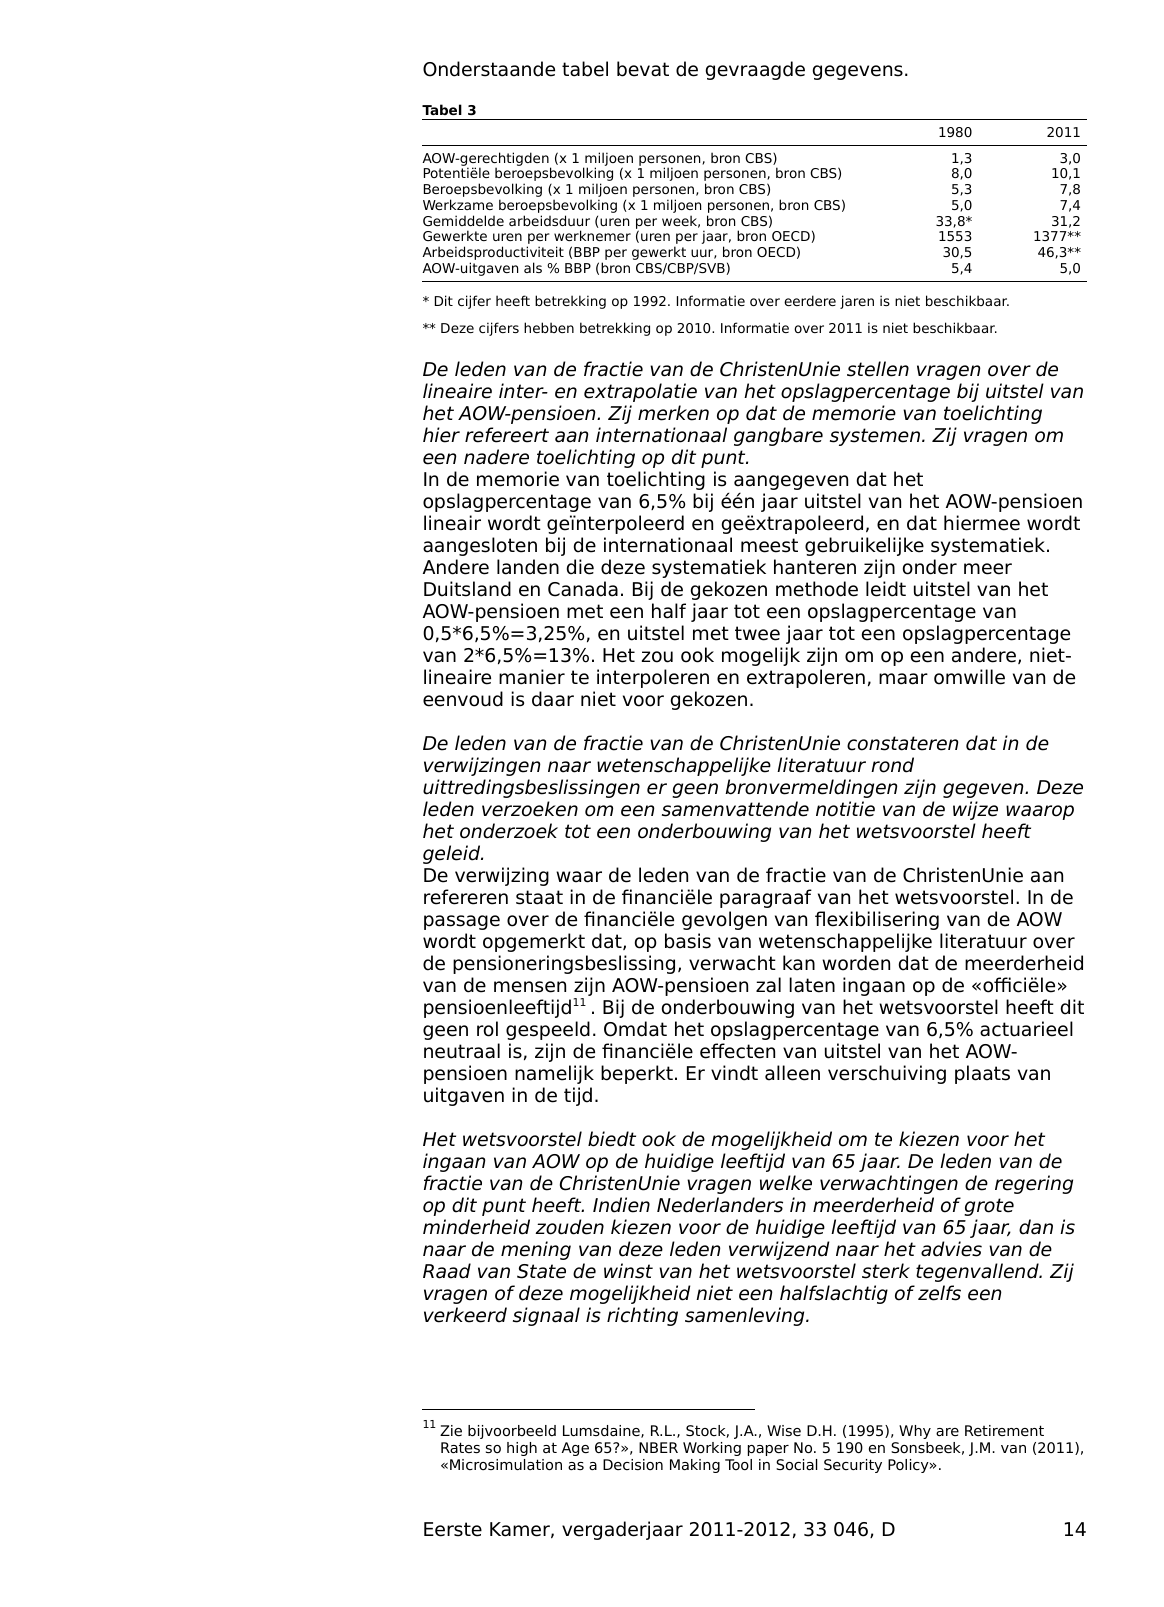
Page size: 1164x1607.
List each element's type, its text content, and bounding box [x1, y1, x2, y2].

text De leden van de fractie van de ChristenUnie constateren dat in de verwijzingen naar wetenschappelijke literatuur rond uittredingsbeslissingen er geen bronvermeldingen zijn gegeven. Deze leden verzoeken om een samenvattende notitie van de wijze waarop het onderzoek tot een onderbouwing van het wetsvoorstel heeft geleid. [422, 733, 1087, 865]
table_cell 5,0 [870, 198, 978, 213]
table_cell 1553 [870, 229, 978, 245]
text Het wetsvoorstel biedt ook de mogelijkheid om te kiezen voor het ingaan van AOW op de huidige leeftijd van 65 jaar. De leden van de fractie van de ChristenUnie vragen welke verwachtingen de regering op dit punt heeft. Indien Nederlanders in meerderheid of grote minderheid zouden kiezen voor de huidige leeftijd van 65 jaar, dan is naar de mening van deze leden verwijzend naar het advies van de Raad van State de winst van het wetsvoorstel sterk tegenvallend. Zij vragen of deze mogelijkheid niet een halfslachtig of zelfs een verkeerd signaal is richting samenleving. [422, 1129, 1087, 1327]
table_cell 7,4 [978, 198, 1087, 213]
table_cell * Dit cijfer heeft betrekking op 1992. Informatie over eerdere jaren is niet beschikbaar. ** Deze cijfers hebben betrekking op 2010. Informatie over 2011 is niet beschikbaar. [422, 282, 1087, 337]
text De verwijzing waar de leden van de fractie van de ChristenUnie aan refereren staat in de financiële paragraaf van het wetsvoorstel. In de passage over de financiële gevolgen van flexibilisering van de AOW wordt opgemerkt dat, op basis van wetenschappelijke literatuur over de pensioneringsbeslissing, verwacht kan worden dat de meerderheid van de mensen zijn AOW-pensioen zal laten ingaan op de «officiële» pensioenleeftijd. Bij de onderbouwing van het wetsvoorstel heeft dit geen rol gespeeld. Omdat het opslagpercentage van 6,5% actuarieel neutraal is, zijn de financiële effecten van uitstel van het AOW-pensioen namelijk beperkt. Er vindt alleen verschuiving plaats van uitgaven in de tijd. [422, 865, 1087, 1107]
table_cell Gewerkte uren per werknemer (uren per jaar, bron OECD) [422, 229, 870, 245]
table_cell AOW-gerechtigden (x 1 miljoen personen, bron CBS) [422, 146, 870, 166]
table_cell 5,4 [870, 261, 978, 281]
table_cell Beroepsbevolking (x 1 miljoen personen, bron CBS) [422, 182, 870, 198]
table_cell 7,8 [978, 182, 1087, 198]
table_cell Potentiële beroepsbevolking (x 1 miljoen personen, bron CBS) [422, 166, 870, 182]
table_cell 1980 [870, 120, 978, 145]
text Onderstaande tabel bevat de gevraagde gegevens. [422, 59, 1087, 81]
table_cell 3,0 [978, 146, 1087, 166]
table_header Tabel 3 [422, 103, 1087, 119]
table_cell 5,3 [870, 182, 978, 198]
table_cell [422, 120, 870, 145]
table_cell 8,0 [870, 166, 978, 182]
table_cell 31,2 [978, 214, 1087, 229]
table_cell 10,1 [978, 166, 1087, 182]
text De leden van de fractie van de ChristenUnie stellen vragen over de lineaire inter- en extrapolatie van het opslagpercentage bij uitstel van het AOW-pensioen. Zij merken op dat de memorie van toelichting hier refereert aan internationaal gangbare systemen. Zij vragen om een nadere toelichting op dit punt. [422, 359, 1087, 469]
table_cell Werkzame beroepsbevolking (x 1 miljoen personen, bron CBS) [422, 198, 870, 213]
table_cell Gemiddelde arbeidsduur (uren per week, bron CBS) [422, 214, 870, 229]
table_cell 2011 [978, 120, 1087, 145]
table_cell Arbeidsproductiviteit (BBP per gewerkt uur, bron OECD) [422, 245, 870, 261]
table_cell 1377** [978, 229, 1087, 245]
table_cell AOW-uitgaven als % BBP (bron CBS/CBP/SVB) [422, 261, 870, 281]
table_cell 33,8* [870, 214, 978, 229]
table_cell 46,3** [978, 245, 1087, 261]
table_cell 1,3 [870, 146, 978, 166]
table_cell 5,0 [978, 261, 1087, 281]
text Zie bijvoorbeeld Lumsdaine, R.L., Stock, J.A., Wise D.H. (1995), Why are Retirement Rates so high at Age 65?», NBER Working paper No. 5 190 en Sonsbeek, J.M. van (2011), «Microsimulation as a Decision Making Tool in Social Security Policy». [422, 1418, 1087, 1474]
table_cell 30,5 [870, 245, 978, 261]
text In de memorie van toelichting is aangegeven dat het opslagpercentage van 6,5% bij één jaar uitstel van het AOW-pensioen lineair wordt geïnterpoleerd en geëxtrapoleerd, en dat hiermee wordt aangesloten bij de internationaal meest gebruikelijke systematiek. Andere landen die deze systematiek hanteren zijn onder meer Duitsland en Canada. Bij de gekozen methode leidt uitstel van het AOW-pensioen met een half jaar tot een opslagpercentage van 0,5*6,5%=3,25%, en uitstel met twee jaar tot een opslagpercentage van 2*6,5%=13%. Het zou ook mogelijk zijn om op een andere, niet-lineaire manier te interpoleren en extrapoleren, maar omwille van de eenvoud is daar niet voor gekozen. [422, 469, 1087, 711]
